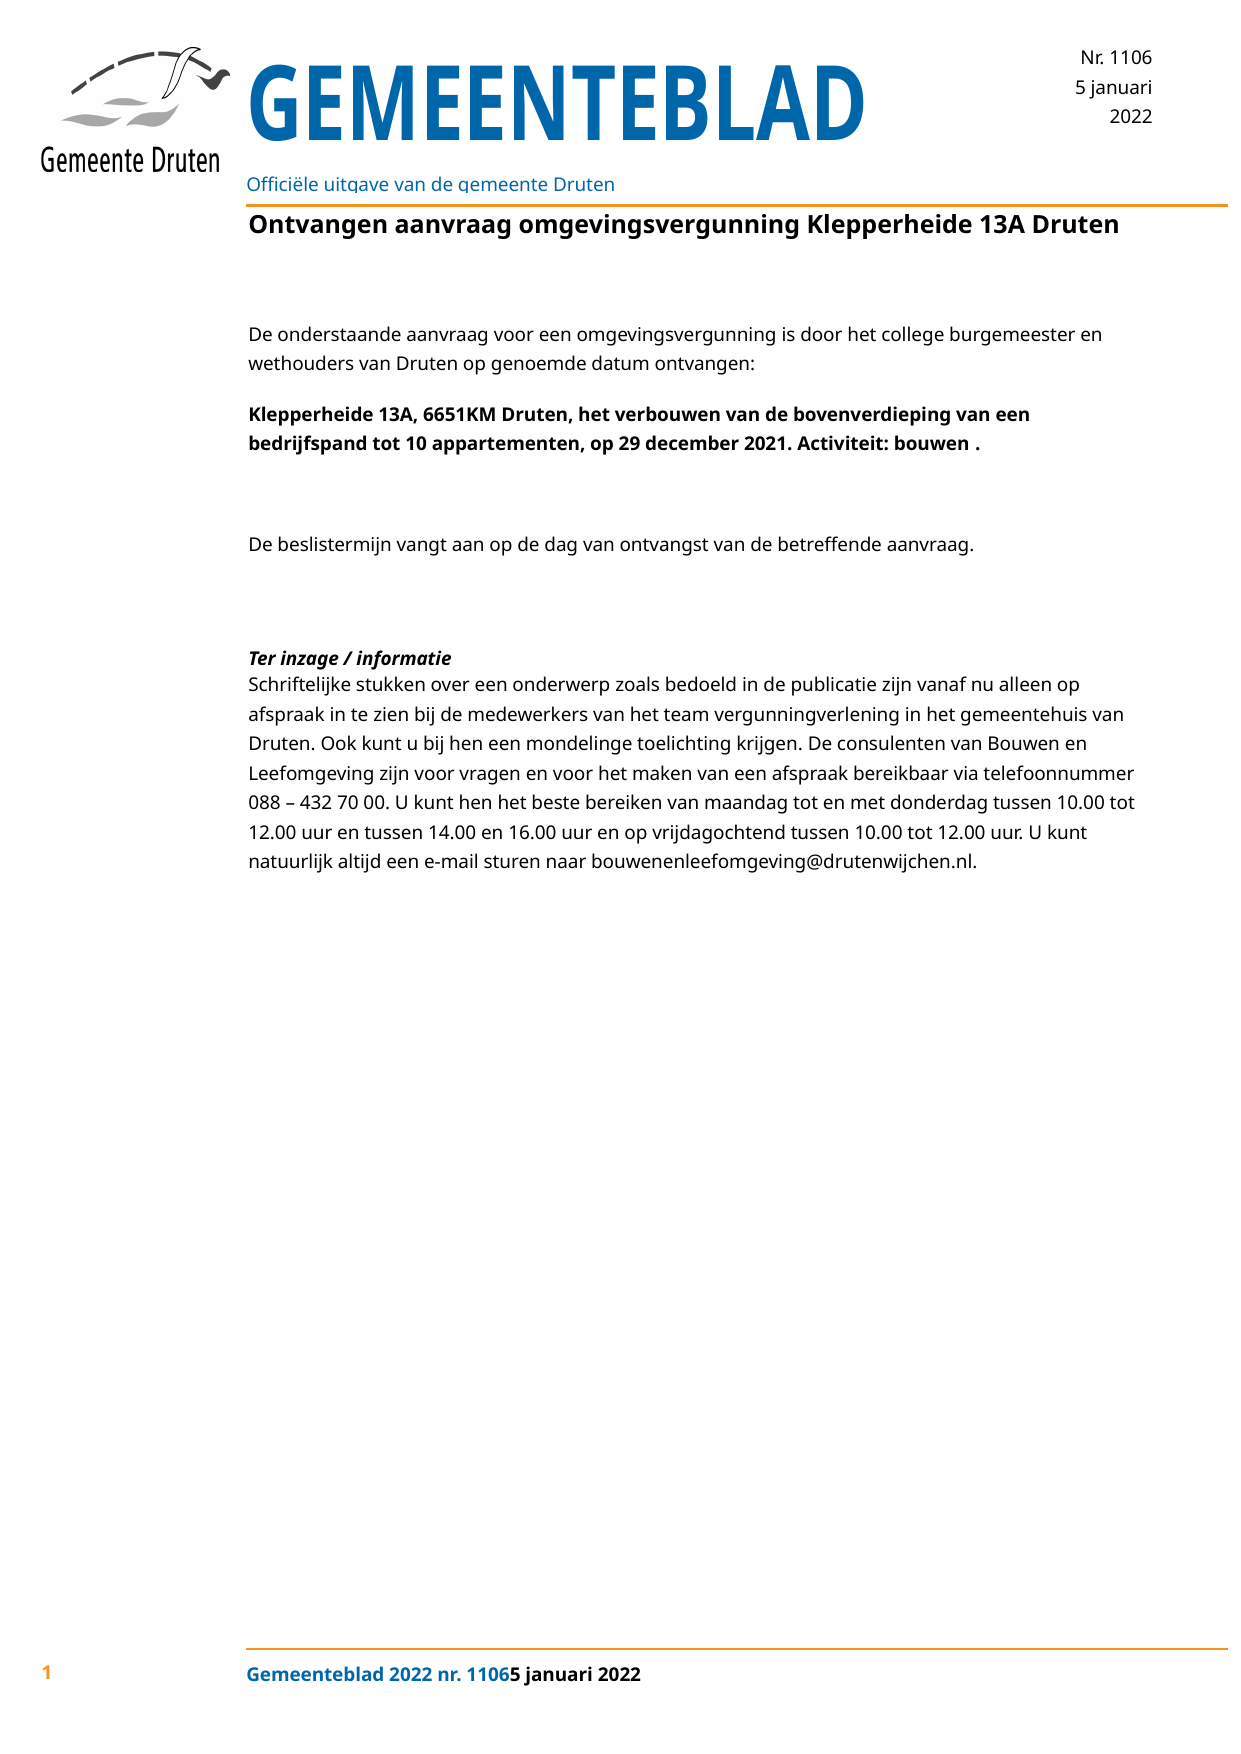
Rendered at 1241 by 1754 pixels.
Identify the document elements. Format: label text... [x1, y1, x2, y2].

text De beslistermijn vangt aan op de dag van ontvangst van de betreffende aanvraag. [248, 531, 1152, 557]
text Ter inzage / informatie [248, 646, 1152, 671]
text Ontvangen aanvraag omgevingsvergunning Klepperheide 13A Druten [248, 207, 1152, 241]
text Klepperheide 13A, 6651KM Druten, het verbouwen van de bovenverdieping van een bedrijfspand tot 10 appartementen, op 29 december 2021. Activiteit: bouwen . [248, 401, 1152, 456]
picture [41, 47, 231, 172]
text De onderstaande aanvraag voor een omgevingsvergunning is door het college burgemeester en wethouders van Druten op genoemde datum ontvangen: [248, 321, 1152, 376]
text Schriftelijke stukken over een onderwerp zoals bedoeld in de publicatie zijn vanaf nu alleen op afspraak in te zien bij de medewerkers van het team vergunningverlening in het gemeentehuis van Druten. Ook kunt u bij hen een mondelinge toelichting krijgen. De consulenten van Bouwen en Leefomgeving zijn voor vragen en voor het maken van een afspraak bereikbaar via telefoonnummer 088 – 432 70 00. U kunt hen het beste bereiken van maandag tot en met donderdag tussen 10.00 tot 12.00 uur en tussen 14.00 en 16.00 uur en op vrijdagochtend tussen 10.00 tot 12.00 uur. U kunt natuurlijk altijd een e-mail sturen naar bouwenenleefomgeving@drutenwijchen.nl. [248, 671, 1152, 874]
